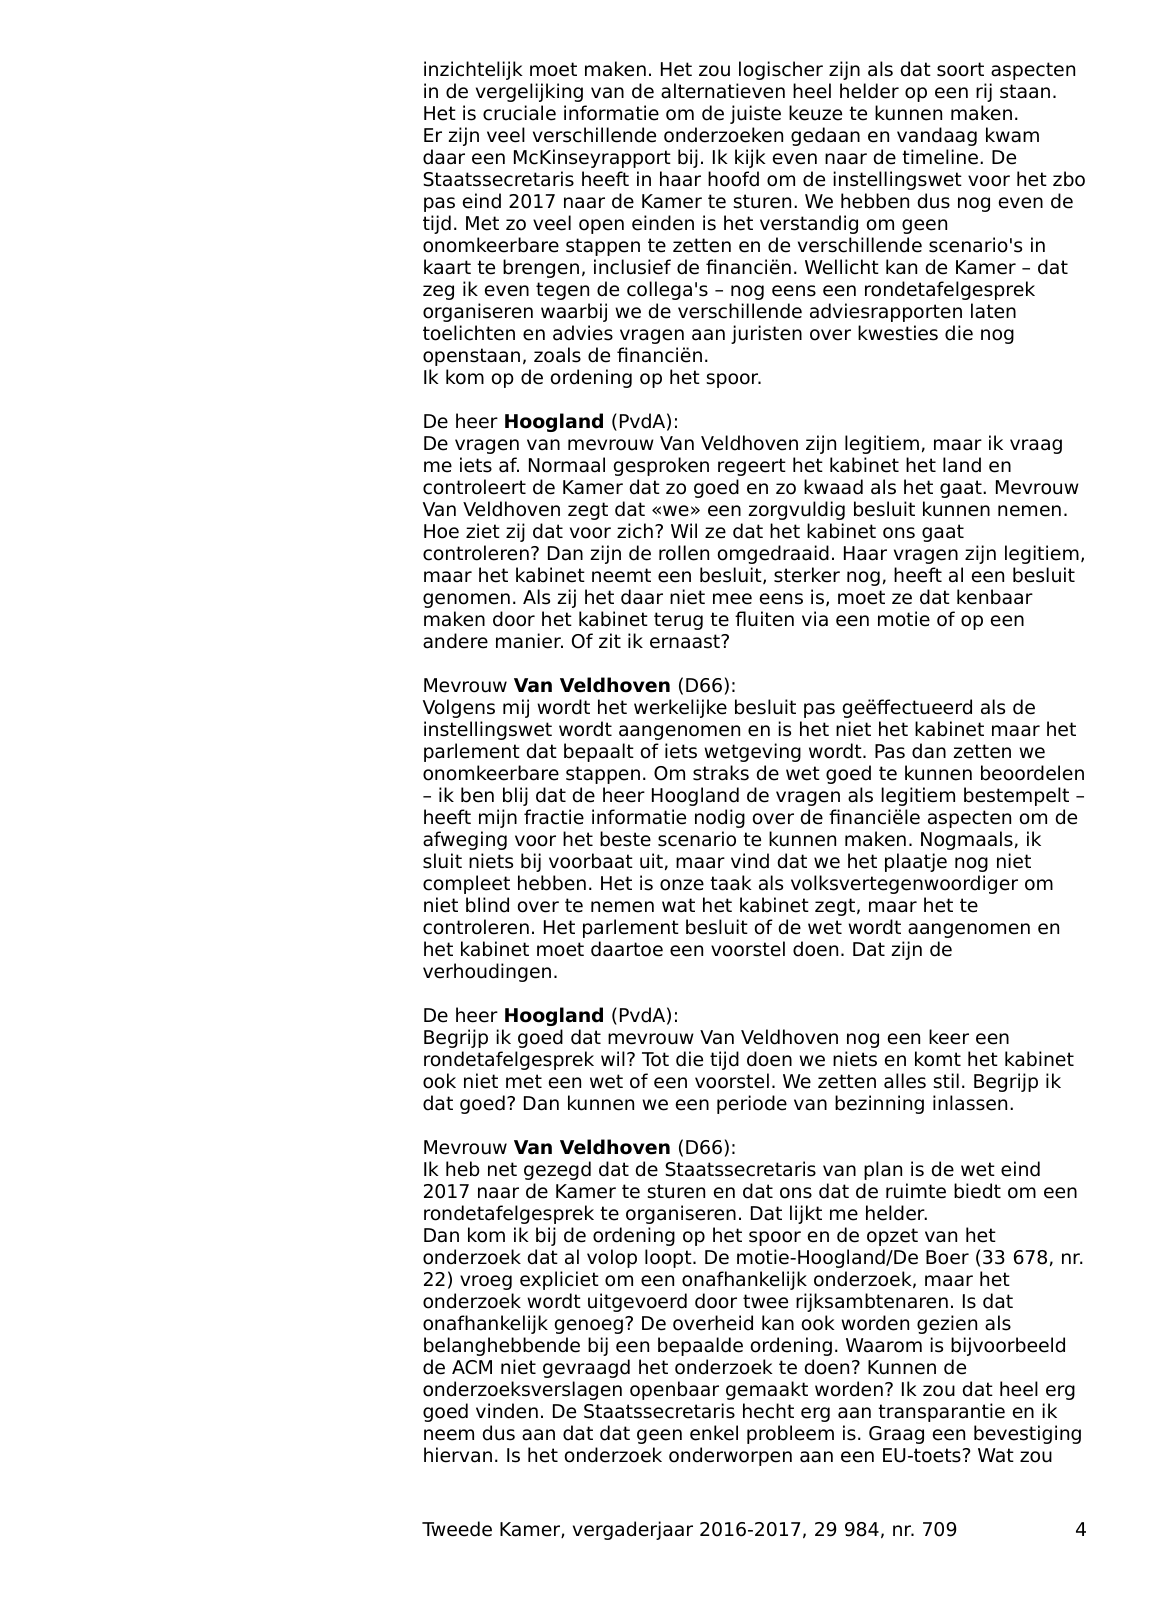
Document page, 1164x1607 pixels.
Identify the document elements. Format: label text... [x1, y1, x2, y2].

text inzichtelijk moet maken. Het zou logischer zijn als dat soort aspecten in de vergelijking van de alternatieven heel helder op een rij staan. Het is cruciale informatie om de juiste keuze te kunnen maken. [422, 59, 1087, 125]
text Volgens mij wordt het werkelijke besluit pas geëffectueerd als de instellingswet wordt aangenomen en is het niet het kabinet maar het parlement dat bepaalt of iets wetgeving wordt. Pas dan zetten we onomkeerbare stappen. Om straks de wet goed te kunnen beoordelen – ik ben blij dat de heer Hoogland de vragen als legitiem bestempelt – heeft mijn fractie informatie nodig over de financiële aspecten om de afweging voor het beste scenario te kunnen maken. Nogmaals, ik sluit niets bij voorbaat uit, maar vind dat we het plaatje nog niet compleet hebben. Het is onze taak als volksvertegenwoordiger om niet blind over te nemen wat het kabinet zegt, maar het te controleren. Het parlement besluit of de wet wordt aangenomen en het kabinet moet daartoe een voorstel doen. Dat zijn de verhoudingen. [422, 697, 1087, 983]
text Er zijn veel verschillende onderzoeken gedaan en vandaag kwam daar een McKinseyrapport bij. Ik kijk even naar de timeline. De Staatssecretaris heeft in haar hoofd om de instellingswet voor het zbo pas eind 2017 naar de Kamer te sturen. We hebben dus nog even de tijd. Met zo veel open einden is het verstandig om geen onomkeerbare stappen te zetten en de verschillende scenario's in kaart te brengen, inclusief de financiën. Wellicht kan de Kamer – dat zeg ik even tegen de collega's – nog eens een rondetafelgesprek organiseren waarbij we de verschillende adviesrapporten laten toelichten en advies vragen aan juristen over kwesties die nog openstaan, zoals de financiën. [422, 125, 1087, 367]
text Dan kom ik bij de ordening op het spoor en de opzet van het onderzoek dat al volop loopt. De motie-Hoogland/De Boer (33 678, nr. 22) vroeg expliciet om een onafhankelijk onderzoek, maar het onderzoek wordt uitgevoerd door twee rijksambtenaren. Is dat onafhankelijk genoeg? De overheid kan ook worden gezien als belanghebbende bij een bepaalde ordening. Waarom is bijvoorbeeld de ACM niet gevraagd het onderzoek te doen? Kunnen de onderzoeksverslagen openbaar gemaakt worden? Ik zou dat heel erg goed vinden. De Staatssecretaris hecht erg aan transparantie en ik neem dus aan dat dat geen enkel probleem is. Graag een bevestiging hiervan. Is het onderzoek onderworpen aan een EU-toets? Wat zou [422, 1225, 1087, 1467]
text De heer Hoogland (PvdA): [422, 411, 1087, 433]
text Begrijp ik goed dat mevrouw Van Veldhoven nog een keer een rondetafelgesprek wil? Tot die tijd doen we niets en komt het kabinet ook niet met een wet of een voorstel. We zetten alles stil. Begrijp ik dat goed? Dan kunnen we een periode van bezinning inlassen. [422, 1027, 1087, 1115]
text Ik heb net gezegd dat de Staatssecretaris van plan is de wet eind 2017 naar de Kamer te sturen en dat ons dat de ruimte biedt om een rondetafelgesprek te organiseren. Dat lijkt me helder. [422, 1159, 1087, 1225]
text De heer Hoogland (PvdA): [422, 1005, 1087, 1027]
text Mevrouw Van Veldhoven (D66): [422, 1137, 1087, 1159]
text De vragen van mevrouw Van Veldhoven zijn legitiem, maar ik vraag me iets af. Normaal gesproken regeert het kabinet het land en controleert de Kamer dat zo goed en zo kwaad als het gaat. Mevrouw Van Veldhoven zegt dat «we» een zorgvuldig besluit kunnen nemen. Hoe ziet zij dat voor zich? Wil ze dat het kabinet ons gaat controleren? Dan zijn de rollen omgedraaid. Haar vragen zijn legitiem, maar het kabinet neemt een besluit, sterker nog, heeft al een besluit genomen. Als zij het daar niet mee eens is, moet ze dat kenbaar maken door het kabinet terug te fluiten via een motie of op een andere manier. Of zit ik ernaast? [422, 433, 1087, 653]
text Ik kom op de ordening op het spoor. [422, 367, 1087, 389]
text Mevrouw Van Veldhoven (D66): [422, 675, 1087, 697]
